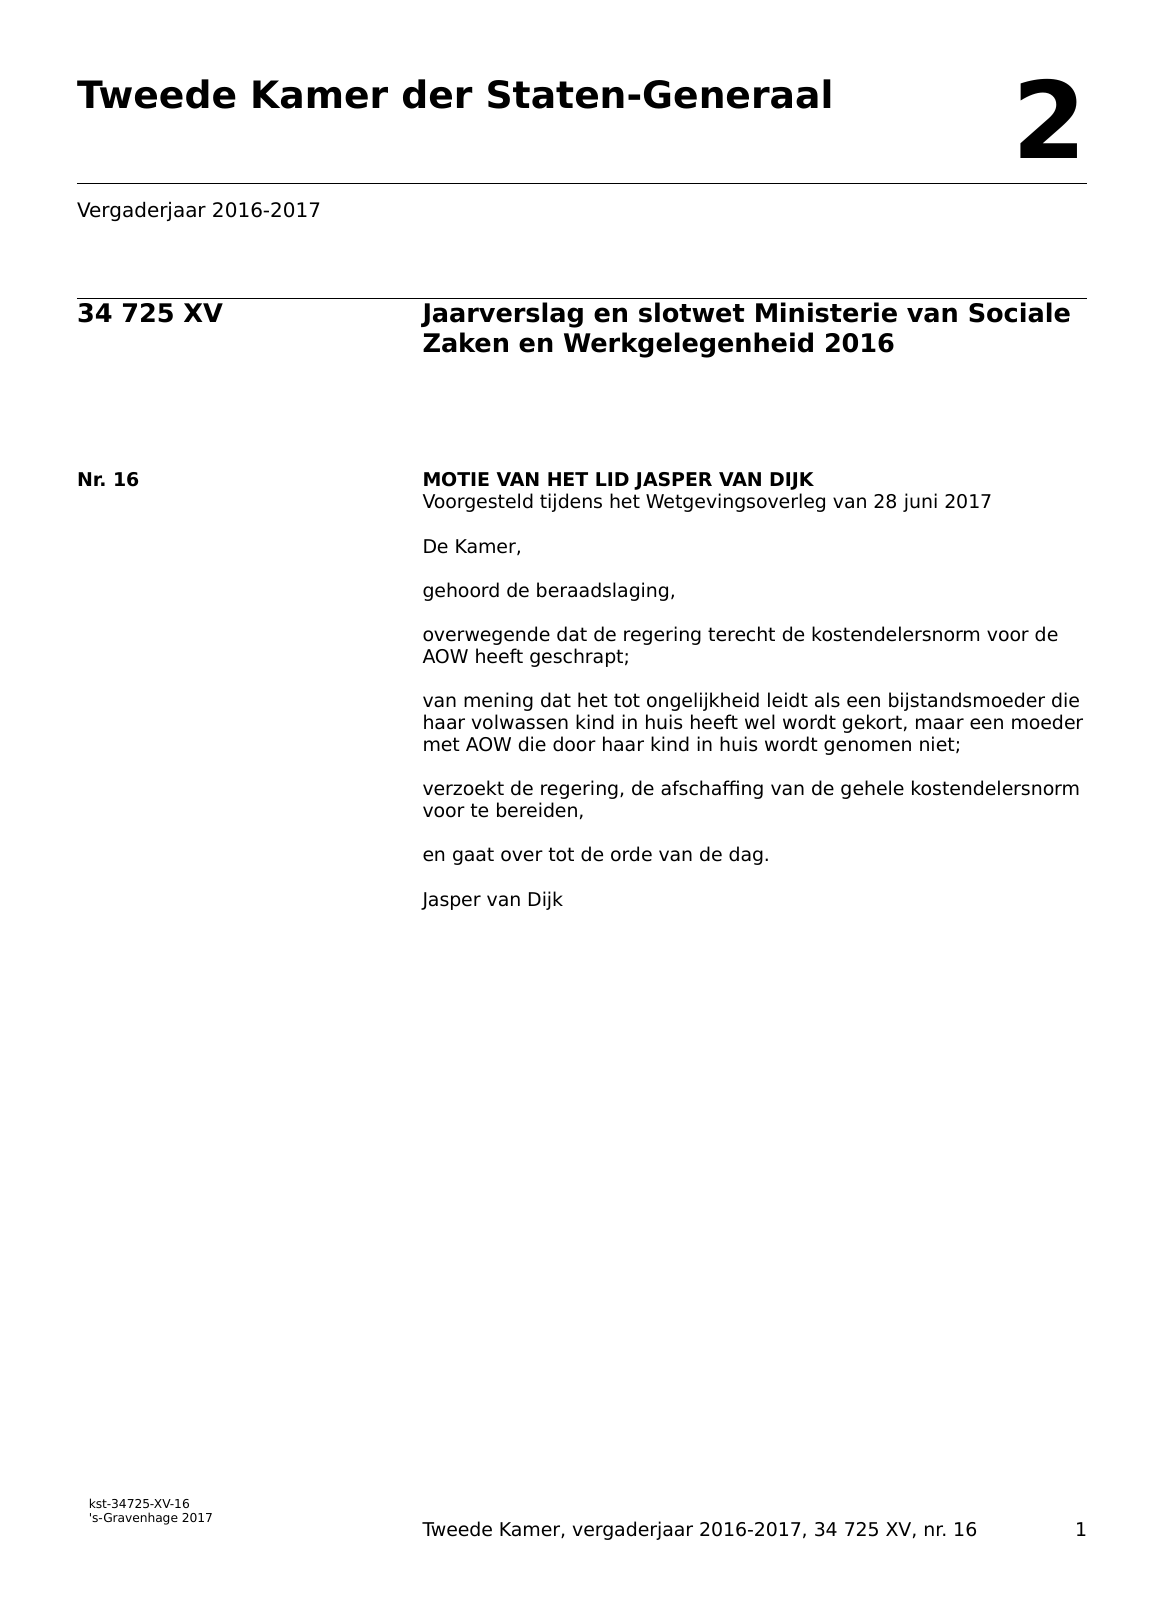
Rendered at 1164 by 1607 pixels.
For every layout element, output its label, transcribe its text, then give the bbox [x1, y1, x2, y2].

table_header 2 [886, 59, 1087, 183]
text van mening dat het tot ongelijkheid leidt als een bijstandsmoeder die haar volwassen kind in huis heeft wel wordt gekort, maar een moeder met AOW die door haar kind in huis wordt genomen niet; [422, 690, 1087, 756]
table_header Tweede Kamer der Staten-Generaal [77, 59, 886, 183]
text en gaat over tot de orde van de dag. [422, 844, 1087, 866]
text gehoord de beraadslaging, [422, 580, 1087, 602]
text Jasper van Dijk [422, 888, 1087, 910]
subtitle 34 725 XV Jaarverslag en slotwet Ministerie van Sociale Zaken en Werkgelegenheid 2016 [77, 299, 1087, 358]
text Voorgesteld tijdens het Wetgevingsoverleg van 28 juni 2017 [422, 491, 1087, 513]
text overwegende dat de regering terecht de kostendelersnorm voor de AOW heeft geschrapt; [422, 624, 1087, 668]
text 's-Gravenhage 2017 [88, 1511, 323, 1525]
table_cell Vergaderjaar 2016-2017 [77, 184, 1087, 298]
text kst-34725-XV-16 [88, 1497, 323, 1511]
subtitle Nr. 16 MOTIE VAN HET LID JASPER VAN DIJK [77, 469, 1087, 491]
text verzoekt de regering, de afschaffing van de gehele kostendelersnorm voor te bereiden, [422, 778, 1087, 822]
text De Kamer, [422, 536, 1087, 557]
